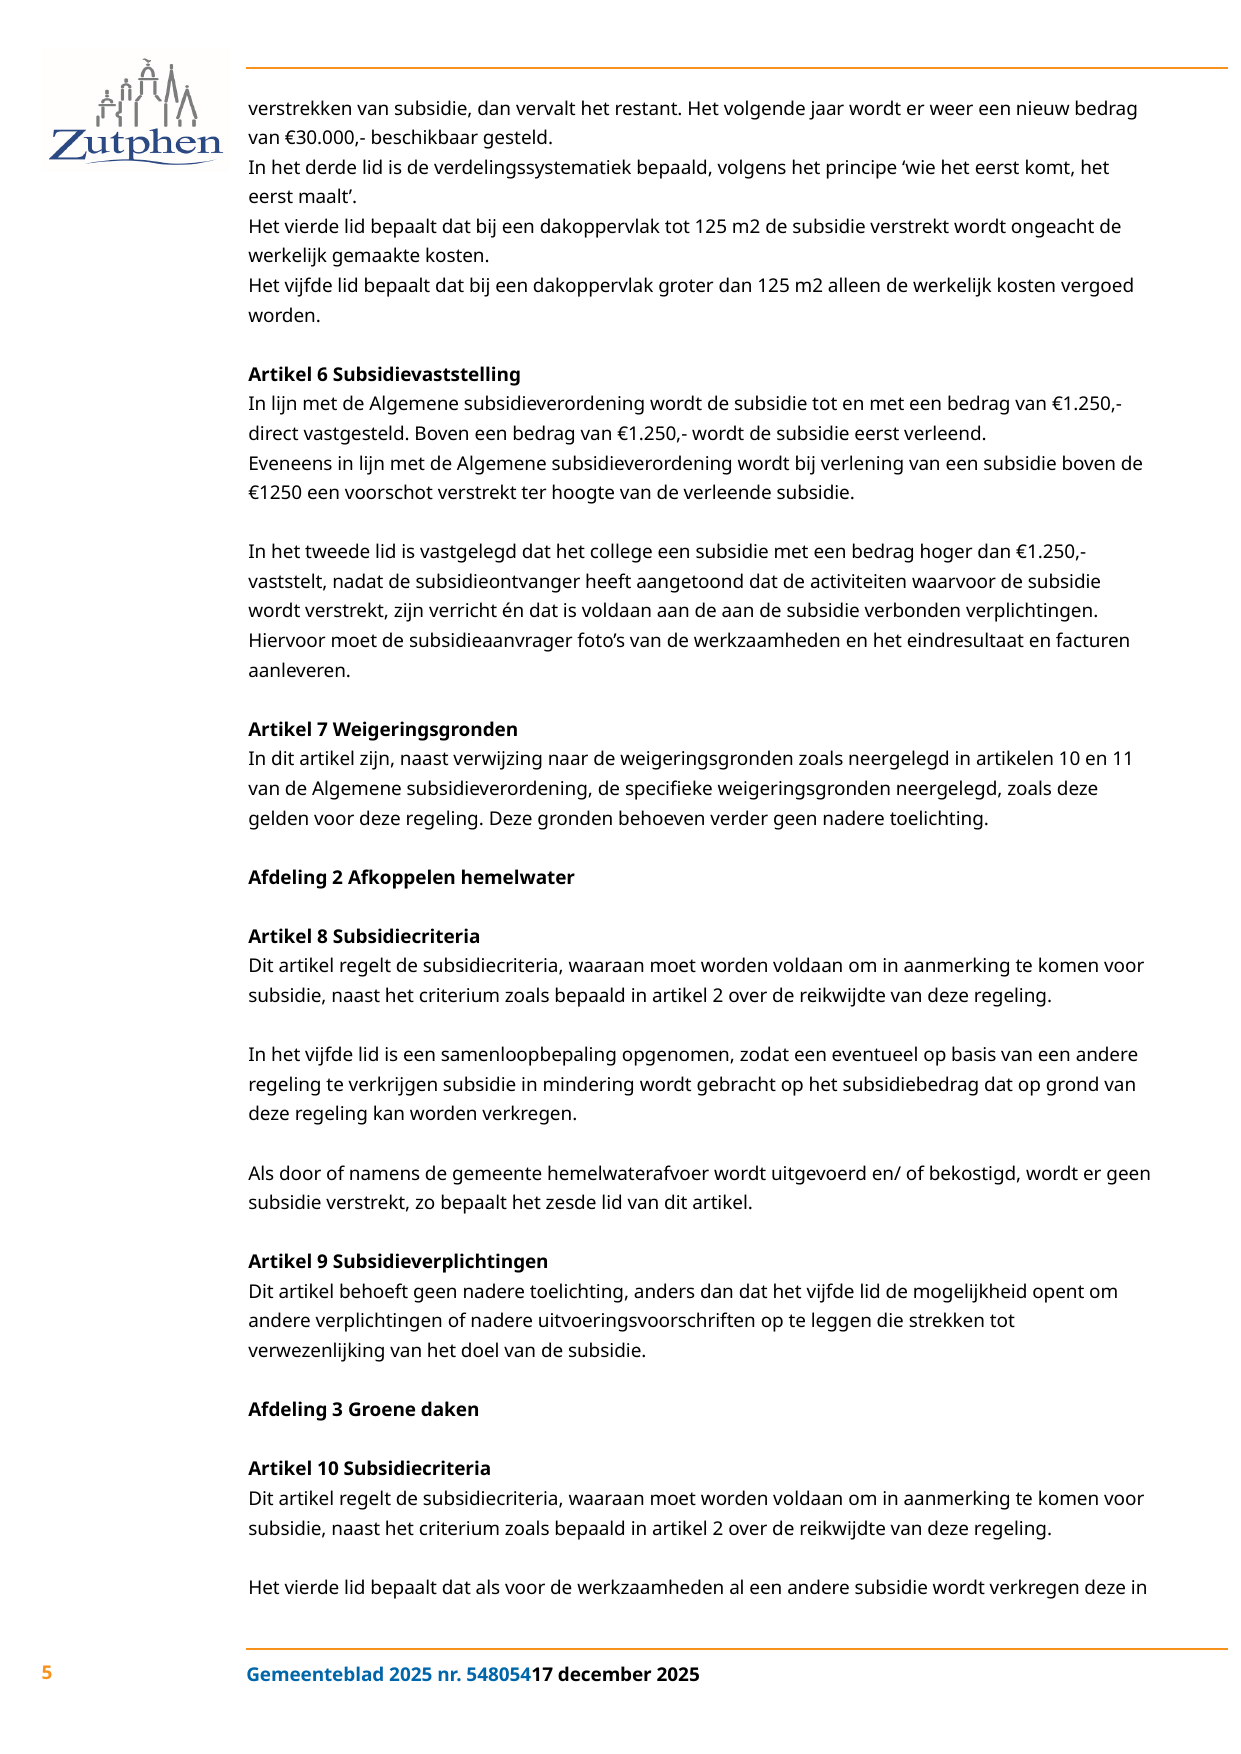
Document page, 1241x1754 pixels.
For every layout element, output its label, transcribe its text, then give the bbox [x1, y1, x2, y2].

text Dit artikel regelt de subsidiecriteria, waaraan moet worden voldaan om in aanmerking te komen voor subsidie, naast het criterium zoals bepaald in artikel 2 over de reikwijdte van deze regeling. [248, 1485, 1152, 1541]
text Afdeling 3 Groene daken [248, 1396, 1152, 1422]
text In het derde lid is de verdelingssystematiek bepaald, volgens het principe ‘wie het eerst komt, het eerst maalt’. [248, 154, 1152, 209]
text Als door of namens de gemeente hemelwaterafvoer wordt uitgevoerd en/ of bekostigd, wordt er geen subsidie verstrekt, zo bepaalt het zesde lid van dit artikel. [248, 1160, 1152, 1215]
text Artikel 7 Weigeringsgronden [248, 716, 1152, 742]
text Het vijfde lid bepaalt dat bij een dakoppervlak groter dan 125 m2 alleen de werkelijk kosten vergoed worden. [248, 272, 1152, 328]
text Artikel 9 Subsidieverplichtingen [248, 1248, 1152, 1274]
text In lijn met de Algemene subsidieverordening wordt de subsidie tot en met een bedrag van €1.250,- direct vastgesteld. Boven een bedrag van €1.250,- wordt de subsidie eerst verleend. [248, 391, 1152, 446]
text In het tweede lid is vastgelegd dat het college een subsidie met een bedrag hoger dan €1.250,- vaststelt, nadat de subsidieontvanger heeft aangetoond dat de activiteiten waarvoor de subsidie wordt verstrekt, zijn verricht én dat is voldaan aan de aan de subsidie verbonden verplichtingen. Hiervoor moet de subsidieaanvrager foto’s van de werkzaamheden en het eindresultaat en facturen aanleveren. [248, 538, 1152, 683]
text In het vijfde lid is een samenloopbepaling opgenomen, zodat een eventueel op basis van een andere regeling te verkrijgen subsidie in mindering wordt gebracht op het subsidiebedrag dat op grond van deze regeling kan worden verkregen. [248, 1041, 1152, 1126]
text Dit artikel regelt de subsidiecriteria, waaraan moet worden voldaan om in aanmerking te komen voor subsidie, naast het criterium zoals bepaald in artikel 2 over de reikwijdte van deze regeling. [248, 953, 1152, 1008]
text Artikel 6 Subsidievaststelling [248, 361, 1152, 387]
text Eveneens in lijn met de Algemene subsidieverordening wordt bij verlening van een subsidie boven de €1250 een voorschot verstrekt ter hoogte van de verleende subsidie. [248, 450, 1152, 505]
text Dit artikel behoeft geen nadere toelichting, anders dan dat het vijfde lid de mogelijkheid opent om andere verplichtingen of nadere uitvoeringsvoorschriften op te leggen die strekken tot verwezenlijking van het doel van de subsidie. [248, 1278, 1152, 1363]
text Artikel 10 Subsidiecriteria [248, 1456, 1152, 1481]
text Afdeling 2 Afkoppelen hemelwater [248, 864, 1152, 890]
text Het vierde lid bepaalt dat bij een dakoppervlak tot 125 m2 de subsidie verstrekt wordt ongeacht de werkelijk gemaakte kosten. [248, 213, 1152, 268]
text Het vierde lid bepaalt dat als voor de werkzaamheden al een andere subsidie wordt verkregen deze in [248, 1574, 1152, 1600]
text Artikel 8 Subsidiecriteria [248, 923, 1152, 949]
text In dit artikel zijn, naast verwijzing naar de weigeringsgronden zoals neergelegd in artikelen 10 en 11 van de Algemene subsidieverordening, de specifieke weigeringsgronden neergelegd, zoals deze gelden voor deze regeling. Deze gronden behoeven verder geen nadere toelichting. [248, 746, 1152, 831]
picture [41, 47, 231, 172]
text verstrekken van subsidie, dan vervalt het restant. Het volgende jaar wordt er weer een nieuw bedrag van €30.000,- beschikbaar gesteld. [248, 95, 1152, 150]
